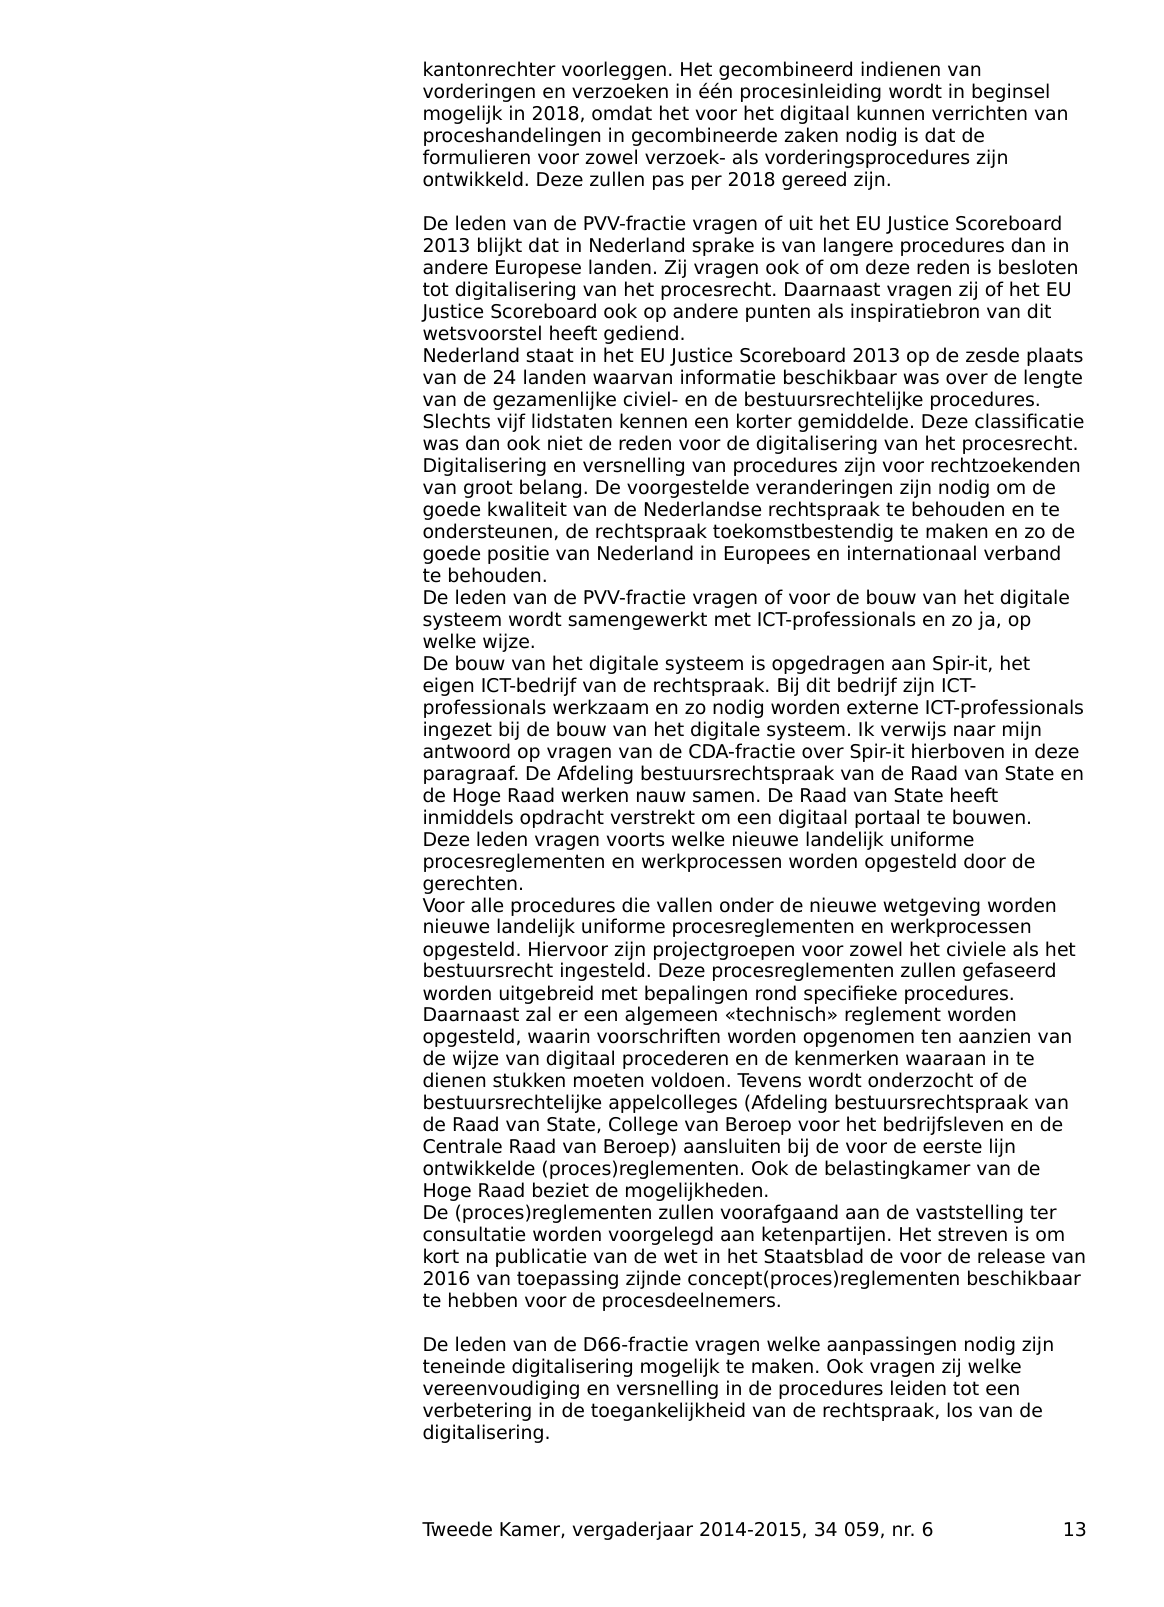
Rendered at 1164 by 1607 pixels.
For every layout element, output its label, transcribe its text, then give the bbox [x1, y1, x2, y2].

text Voor alle procedures die vallen onder de nieuwe wetgeving worden nieuwe landelijk uniforme procesreglementen en werkprocessen opgesteld. Hiervoor zijn projectgroepen voor zowel het civiele als het bestuursrecht ingesteld. Deze procesreglementen zullen gefaseerd worden uitgebreid met bepalingen rond specifieke procedures. Daarnaast zal er een algemeen «technisch» reglement worden opgesteld, waarin voorschriften worden opgenomen ten aanzien van de wijze van digitaal procederen en de kenmerken waaraan in te dienen stukken moeten voldoen. Tevens wordt onderzocht of de bestuursrechtelijke appelcolleges (Afdeling bestuursrechtspraak van de Raad van State, College van Beroep voor het bedrijfsleven en de Centrale Raad van Beroep) aansluiten bij de voor de eerste lijn ontwikkelde (proces)reglementen. Ook de belastingkamer van de Hoge Raad beziet de mogelijkheden. [422, 894, 1087, 1202]
text Deze leden vragen voorts welke nieuwe landelijk uniforme procesreglementen en werkprocessen worden opgesteld door de gerechten. [422, 828, 1087, 894]
text De leden van de D66-fractie vragen welke aanpassingen nodig zijn teneinde digitalisering mogelijk te maken. Ook vragen zij welke vereenvoudiging en versnelling in de procedures leiden tot een verbetering in de toegankelijkheid van de rechtspraak, los van de digitalisering. [422, 1334, 1087, 1444]
text De (proces)reglementen zullen voorafgaand aan de vaststelling ter consultatie worden voorgelegd aan ketenpartijen. Het streven is om kort na publicatie van de wet in het Staatsblad de voor de release van 2016 van toepassing zijnde concept(proces)reglementen beschikbaar te hebben voor de procesdeelnemers. [422, 1202, 1087, 1312]
text Nederland staat in het EU Justice Scoreboard 2013 op de zesde plaats van de 24 landen waarvan informatie beschikbaar was over de lengte van de gezamenlijke civiel- en de bestuursrechtelijke procedures. Slechts vijf lidstaten kennen een korter gemiddelde. Deze classificatie was dan ook niet de reden voor de digitalisering van het procesrecht. Digitalisering en versnelling van procedures zijn voor rechtzoekenden van groot belang. De voorgestelde veranderingen zijn nodig om de goede kwaliteit van de Nederlandse rechtspraak te behouden en te ondersteunen, de rechtspraak toekomstbestendig te maken en zo de goede positie van Nederland in Europees en internationaal verband te behouden. [422, 345, 1087, 587]
text kantonrechter voorleggen. Het gecombineerd indienen van vorderingen en verzoeken in één procesinleiding wordt in beginsel mogelijk in 2018, omdat het voor het digitaal kunnen verrichten van proceshandelingen in gecombineerde zaken nodig is dat de formulieren voor zowel verzoek- als vorderingsprocedures zijn ontwikkeld. Deze zullen pas per 2018 gereed zijn. [422, 59, 1087, 191]
text De leden van de PVV-fractie vragen of uit het EU Justice Scoreboard 2013 blijkt dat in Nederland sprake is van langere procedures dan in andere Europese landen. Zij vragen ook of om deze reden is besloten tot digitalisering van het procesrecht. Daarnaast vragen zij of het EU Justice Scoreboard ook op andere punten als inspiratiebron van dit wetsvoorstel heeft gediend. [422, 213, 1087, 345]
text De leden van de PVV-fractie vragen of voor de bouw van het digitale systeem wordt samengewerkt met ICT-professionals en zo ja, op welke wijze. [422, 587, 1087, 653]
text De bouw van het digitale systeem is opgedragen aan Spir-it, het eigen ICT-bedrijf van de rechtspraak. Bij dit bedrijf zijn ICT-professionals werkzaam en zo nodig worden externe ICT-professionals ingezet bij de bouw van het digitale systeem. Ik verwijs naar mijn antwoord op vragen van de CDA-fractie over Spir-it hierboven in deze paragraaf. De Afdeling bestuursrechtspraak van de Raad van State en de Hoge Raad werken nauw samen. De Raad van State heeft inmiddels opdracht verstrekt om een digitaal portaal te bouwen. [422, 653, 1087, 828]
